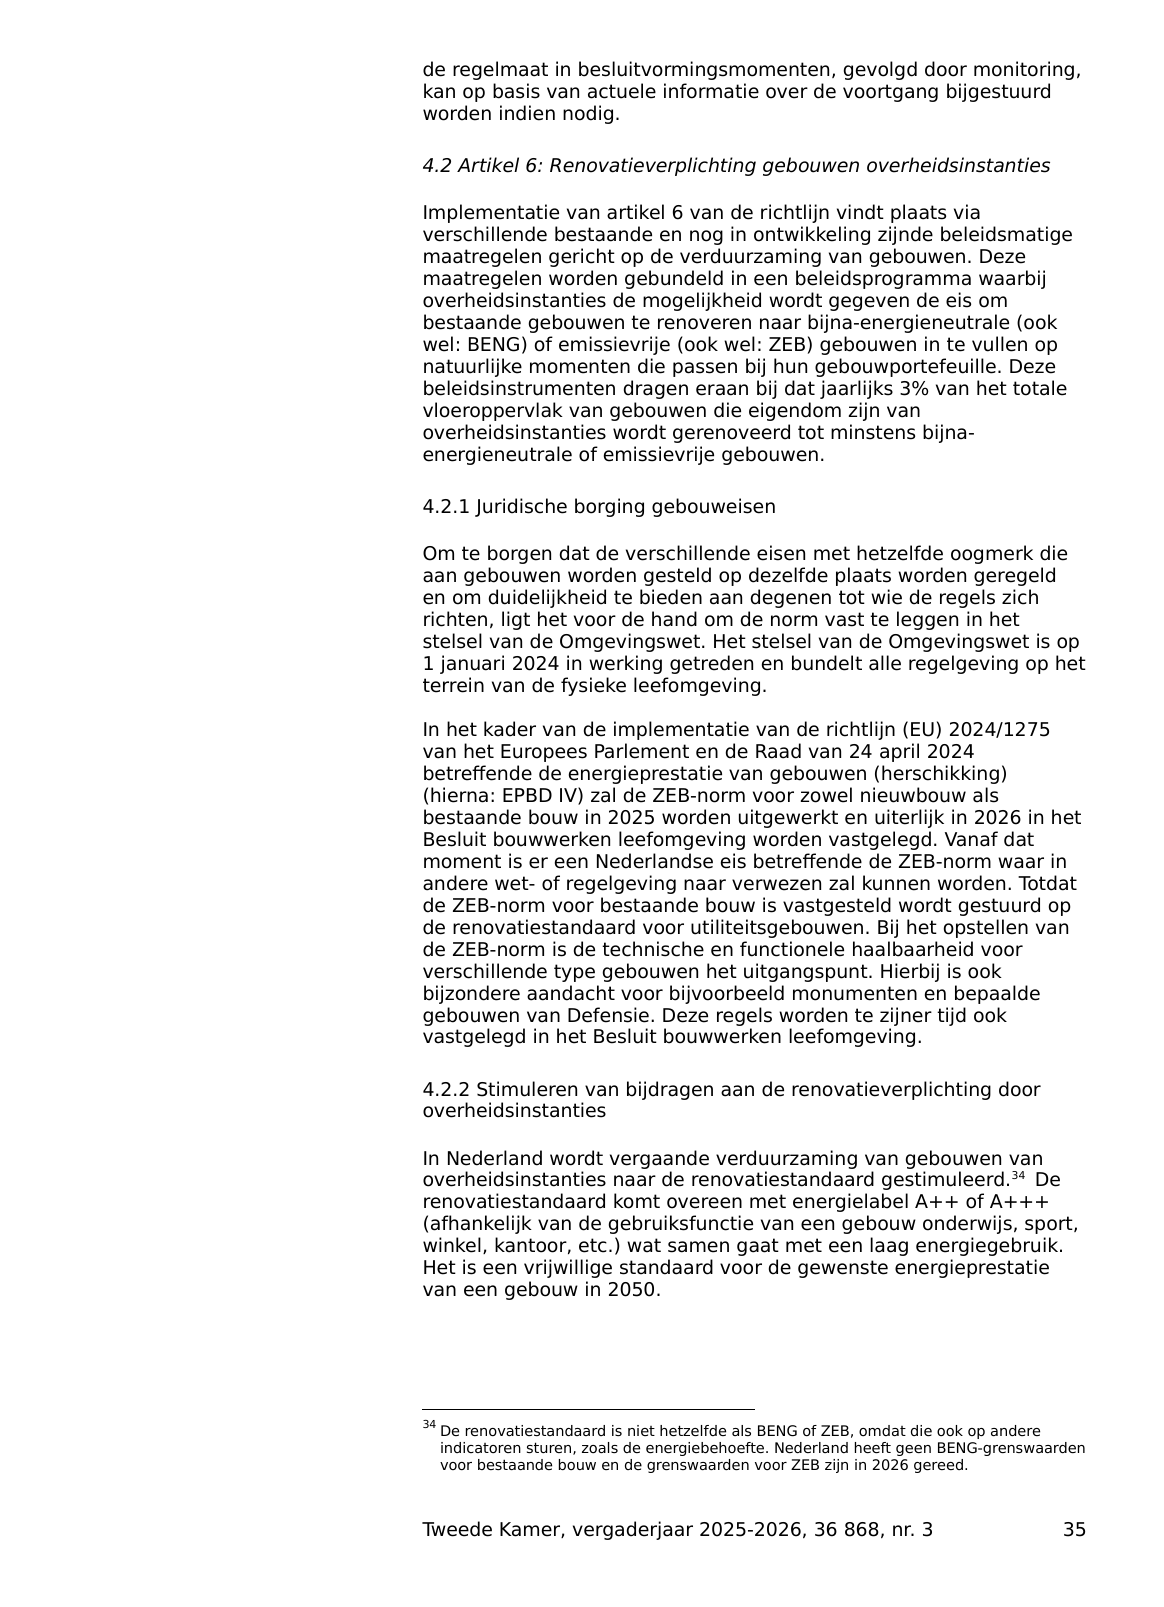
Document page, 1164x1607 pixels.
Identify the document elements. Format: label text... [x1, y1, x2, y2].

text Om te borgen dat de verschillende eisen met hetzelfde oogmerk die aan gebouwen worden gesteld op dezelfde plaats worden geregeld en om duidelijkheid te bieden aan degenen tot wie de regels zich richten, ligt het voor de hand om de norm vast te leggen in het stelsel van de Omgevingswet. Het stelsel van de Omgevingswet is op 1 januari 2024 in werking getreden en bundelt alle regelgeving op het terrein van de fysieke leefomgeving. [422, 543, 1087, 697]
text De renovatiestandaard is niet hetzelfde als BENG of ZEB, omdat die ook op andere indicatoren sturen, zoals de energiebehoefte. Nederland heeft geen BENG-grenswaarden voor bestaande bouw en de grenswaarden voor ZEB zijn in 2026 gereed. [422, 1418, 1087, 1474]
subtitle 4.2 Artikel 6: Renovatieverplichting gebouwen overheidsinstanties [422, 155, 1087, 177]
text Implementatie van artikel 6 van de richtlijn vindt plaats via verschillende bestaande en nog in ontwikkeling zijnde beleidsmatige maatregelen gericht op de verduurzaming van gebouwen. Deze maatregelen worden gebundeld in een beleidsprogramma waarbij overheidsinstanties de mogelijkheid wordt gegeven de eis om bestaande gebouwen te renoveren naar bijna-energieneutrale (ook wel: BENG) of emissievrije (ook wel: ZEB) gebouwen in te vullen op natuurlijke momenten die passen bij hun gebouwportefeuille. Deze beleidsinstrumenten dragen eraan bij dat jaarlijks 3% van het totale vloeroppervlak van gebouwen die eigendom zijn van overheidsinstanties wordt gerenoveerd tot minstens bijna-energieneutrale of emissievrije gebouwen. [422, 202, 1087, 466]
text In het kader van de implementatie van de richtlijn (EU) 2024/1275 van het Europees Parlement en de Raad van 24 april 2024 betreffende de energieprestatie van gebouwen (herschikking) (hierna: EPBD IV) zal de ZEB-norm voor zowel nieuwbouw als bestaande bouw in 2025 worden uitgewerkt en uiterlijk in 2026 in het Besluit bouwwerken leefomgeving worden vastgelegd. Vanaf dat moment is er een Nederlandse eis betreffende de ZEB-norm waar in andere wet- of regelgeving naar verwezen zal kunnen worden. Totdat de ZEB-norm voor bestaande bouw is vastgesteld wordt gestuurd op de renovatiestandaard voor utiliteitsgebouwen. Bij het opstellen van de ZEB-norm is de technische en functionele haalbaarheid voor verschillende type gebouwen het uitgangspunt. Hierbij is ook bijzondere aandacht voor bijvoorbeeld monumenten en bepaalde gebouwen van Defensie. Deze regels worden te zijner tijd ook vastgelegd in het Besluit bouwwerken leefomgeving. [422, 719, 1087, 1048]
subtitle 4.2.1 Juridische borging gebouweisen [422, 496, 1087, 518]
text de regelmaat in besluitvormingsmomenten, gevolgd door monitoring, kan op basis van actuele informatie over de voortgang bijgestuurd worden indien nodig. [422, 59, 1087, 125]
text In Nederland wordt vergaande verduurzaming van gebouwen van overheidsinstanties naar de renovatiestandaard gestimuleerd. De renovatiestandaard komt overeen met energielabel A++ of A+++ (afhankelijk van de gebruiksfunctie van een gebouw onderwijs, sport, winkel, kantoor, etc.) wat samen gaat met een laag energiegebruik. Het is een vrijwillige standaard voor de gewenste energieprestatie van een gebouw in 2050. [422, 1147, 1087, 1301]
subtitle 4.2.2 Stimuleren van bijdragen aan de renovatieverplichting door overheidsinstanties [422, 1078, 1087, 1122]
